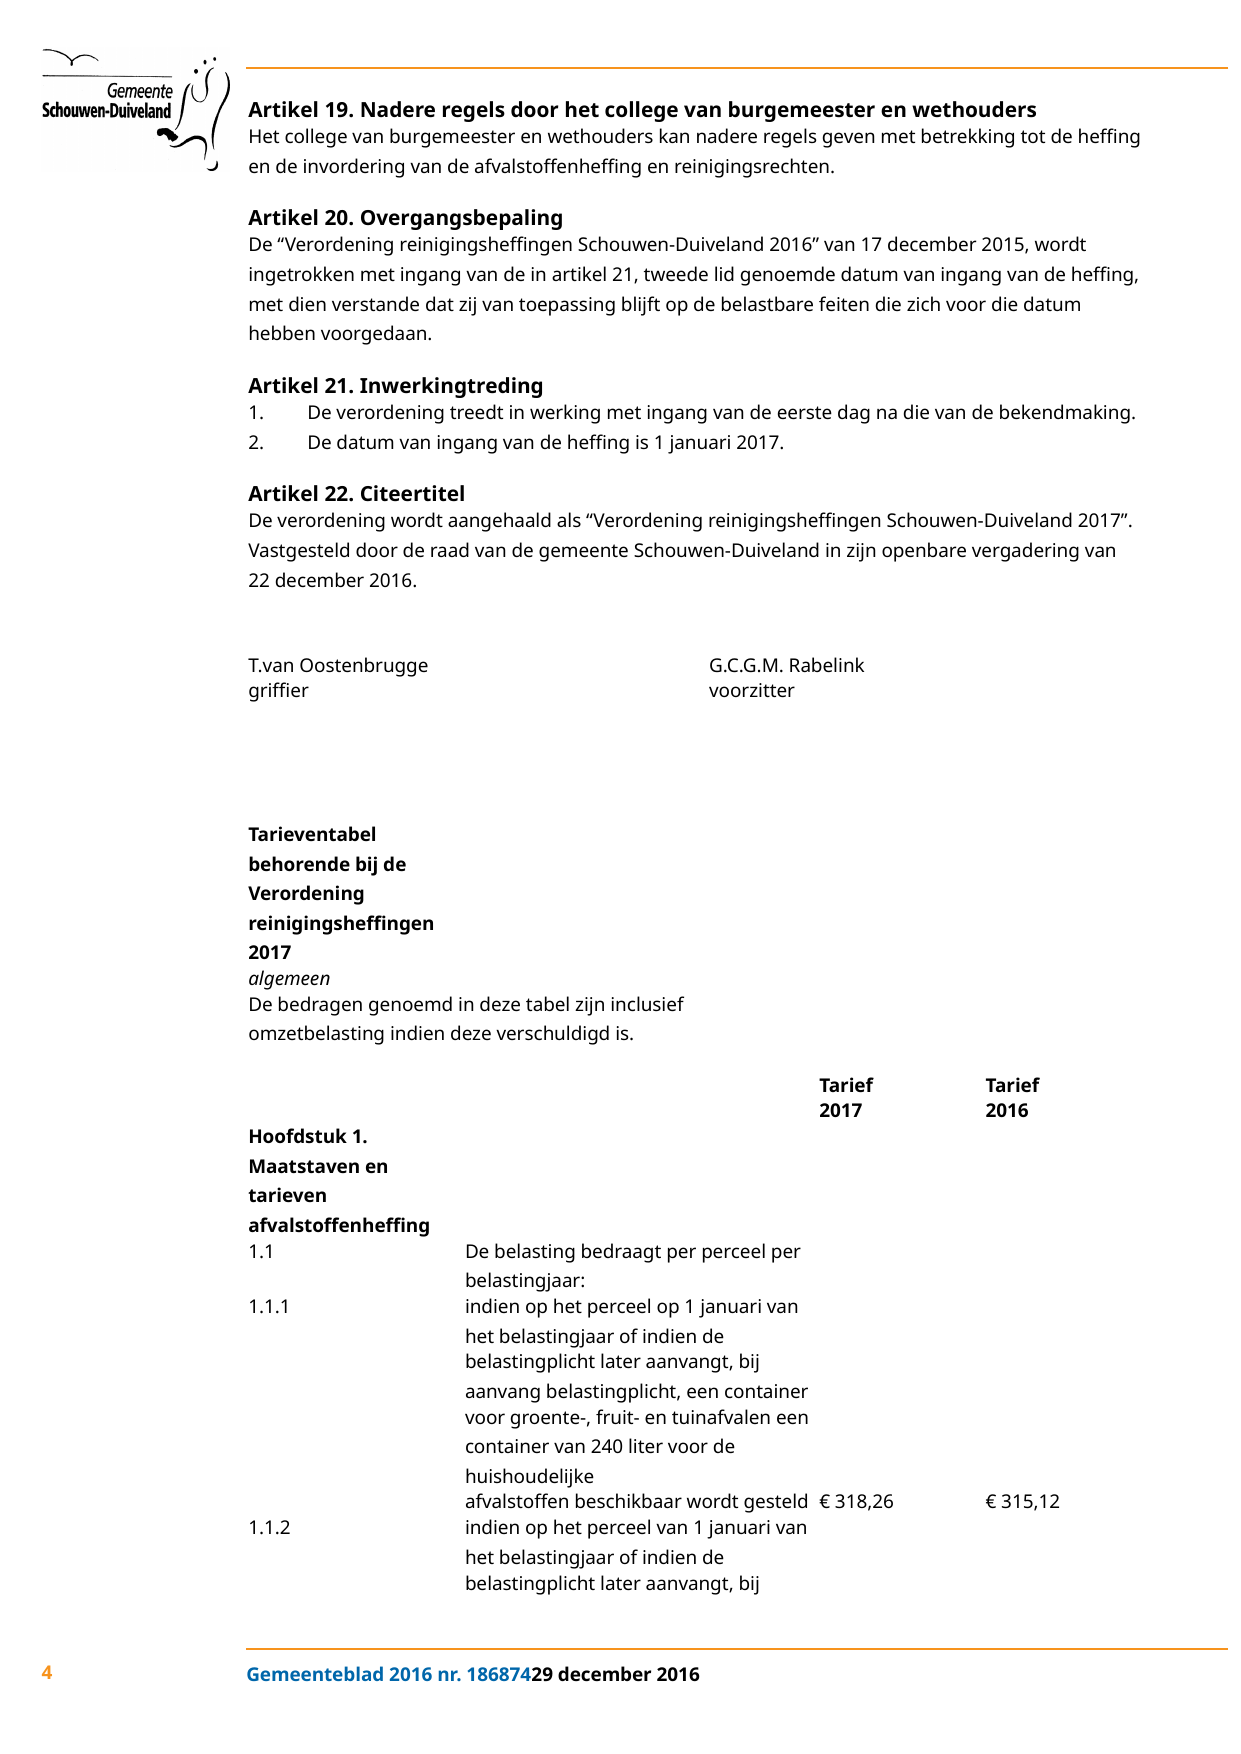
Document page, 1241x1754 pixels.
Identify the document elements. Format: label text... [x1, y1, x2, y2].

table_cell [248, 1072, 465, 1098]
table_cell griffier [248, 678, 709, 733]
table_cell voorzitter [709, 678, 1152, 733]
table_cell € 318,26 [819, 1489, 985, 1514]
table_cell Tarief [985, 1072, 1152, 1098]
list De verordening treedt in werking met ingang van de eerste dag na die van de bekendmaking. [248, 399, 1152, 425]
table_header [248, 626, 709, 652]
table_cell [819, 965, 985, 991]
table_cell [819, 1349, 985, 1404]
text Vastgesteld door de raad van de gemeente Schouwen-Duiveland in zijn openbare vergadering van 22 december 2016. [248, 537, 1152, 593]
table_cell afvalstoffen beschikbaar wordt gesteld [465, 1489, 819, 1514]
table_cell [819, 1124, 985, 1238]
table_cell [985, 991, 1152, 1046]
table_cell [819, 1238, 985, 1293]
table_cell € 315,12 [985, 1489, 1152, 1514]
table_cell [985, 1404, 1152, 1489]
table_cell Hoofdstuk 1. Maatstaven en tarieven afvalstoffenheffing [248, 1124, 465, 1238]
text De “Verordening reinigingsheffingen Schouwen-Duiveland 2016” van 17 december 2015, wordt ingetrokken met ingang van de in artikel 21, tweede lid genoemde datum van ingang van de heffing, met dien verstande dat zij van toepassing blijft op de belastbare feiten die zich voor die datum hebben voorgedaan. [248, 232, 1152, 346]
table_cell [819, 1404, 985, 1489]
table_cell [985, 1349, 1152, 1404]
table_cell voor groente-, fruit- en tuinafvalen een container van 240 liter voor de huishoudelijke [465, 1404, 819, 1489]
table_cell [985, 1238, 1152, 1293]
table_cell [248, 1046, 465, 1072]
table_cell [985, 821, 1152, 965]
table_cell [465, 1072, 819, 1098]
text Artikel 22. Citeertitel [248, 479, 1152, 508]
text Het college van burgemeester en wethouders kan nadere regels geven met betrekking tot de heffing en de invordering van de afvalstoffenheffing en reinigingsrechten. [248, 123, 1152, 178]
table_cell [985, 1570, 1152, 1596]
table_cell 2016 [985, 1098, 1152, 1123]
table_cell [248, 1404, 465, 1489]
table_cell [465, 1124, 819, 1238]
table_cell G.C.G.M. Rabelink [709, 652, 1152, 678]
table_cell [465, 1098, 819, 1123]
table_cell [819, 1293, 985, 1348]
table_cell algemeen [248, 965, 819, 991]
table_cell [819, 991, 985, 1046]
list De datum van ingang van de heffing is 1 januari 2017. [248, 429, 1152, 454]
table_cell 1.1 [248, 1238, 465, 1293]
table_cell indien op het perceel op 1 januari van het belastingjaar of indien de [465, 1293, 819, 1348]
table_cell [248, 1489, 465, 1514]
table_cell [985, 1515, 1152, 1570]
table_cell Tarieventabel behorende bij de Verordening reinigingsheffingen 2017 [248, 821, 465, 965]
text De verordening wordt aangehaald als “Verordening reinigingsheffingen Schouwen-Duiveland 2017”. [248, 508, 1152, 533]
table_cell [985, 1046, 1152, 1072]
text Artikel 19. Nadere regels door het college van burgemeester en wethouders [248, 95, 1152, 123]
table_cell 1.1.1 [248, 1293, 465, 1348]
table_cell belastingplicht later aanvangt, bij [465, 1570, 819, 1596]
table_header [709, 626, 1152, 652]
table_cell [985, 965, 1152, 991]
table_cell [819, 1515, 985, 1570]
table_cell De bedragen genoemd in deze tabel zijn inclusief omzetbelasting indien deze verschuldigd is. [248, 991, 819, 1046]
table_cell [819, 1046, 985, 1072]
table_cell [465, 821, 819, 965]
table_cell [819, 821, 985, 965]
table_cell [985, 1293, 1152, 1348]
picture [41, 47, 231, 172]
table_cell belastingplicht later aanvangt, bij aanvang belastingplicht, een container [465, 1349, 819, 1404]
table_cell [248, 1349, 465, 1404]
table_cell Tarief [819, 1072, 985, 1098]
table_cell De belasting bedraagt per perceel per belastingjaar: [465, 1238, 819, 1293]
text Artikel 20. Overgangsbepaling [248, 203, 1152, 232]
table_cell indien op het perceel van 1 januari van het belastingjaar of indien de [465, 1515, 819, 1570]
table_cell T.van Oostenbrugge [248, 652, 709, 678]
table_cell [819, 1570, 985, 1596]
table_header [985, 736, 1152, 821]
table_header [248, 736, 819, 821]
table_cell [248, 1570, 465, 1596]
table_cell [248, 1098, 465, 1123]
table_cell 1.1.2 [248, 1515, 465, 1570]
table_header [819, 736, 985, 821]
text Artikel 21. Inwerkingtreding [248, 371, 1152, 399]
table_cell [465, 1046, 819, 1072]
table_cell [985, 1124, 1152, 1238]
table_cell 2017 [819, 1098, 985, 1123]
